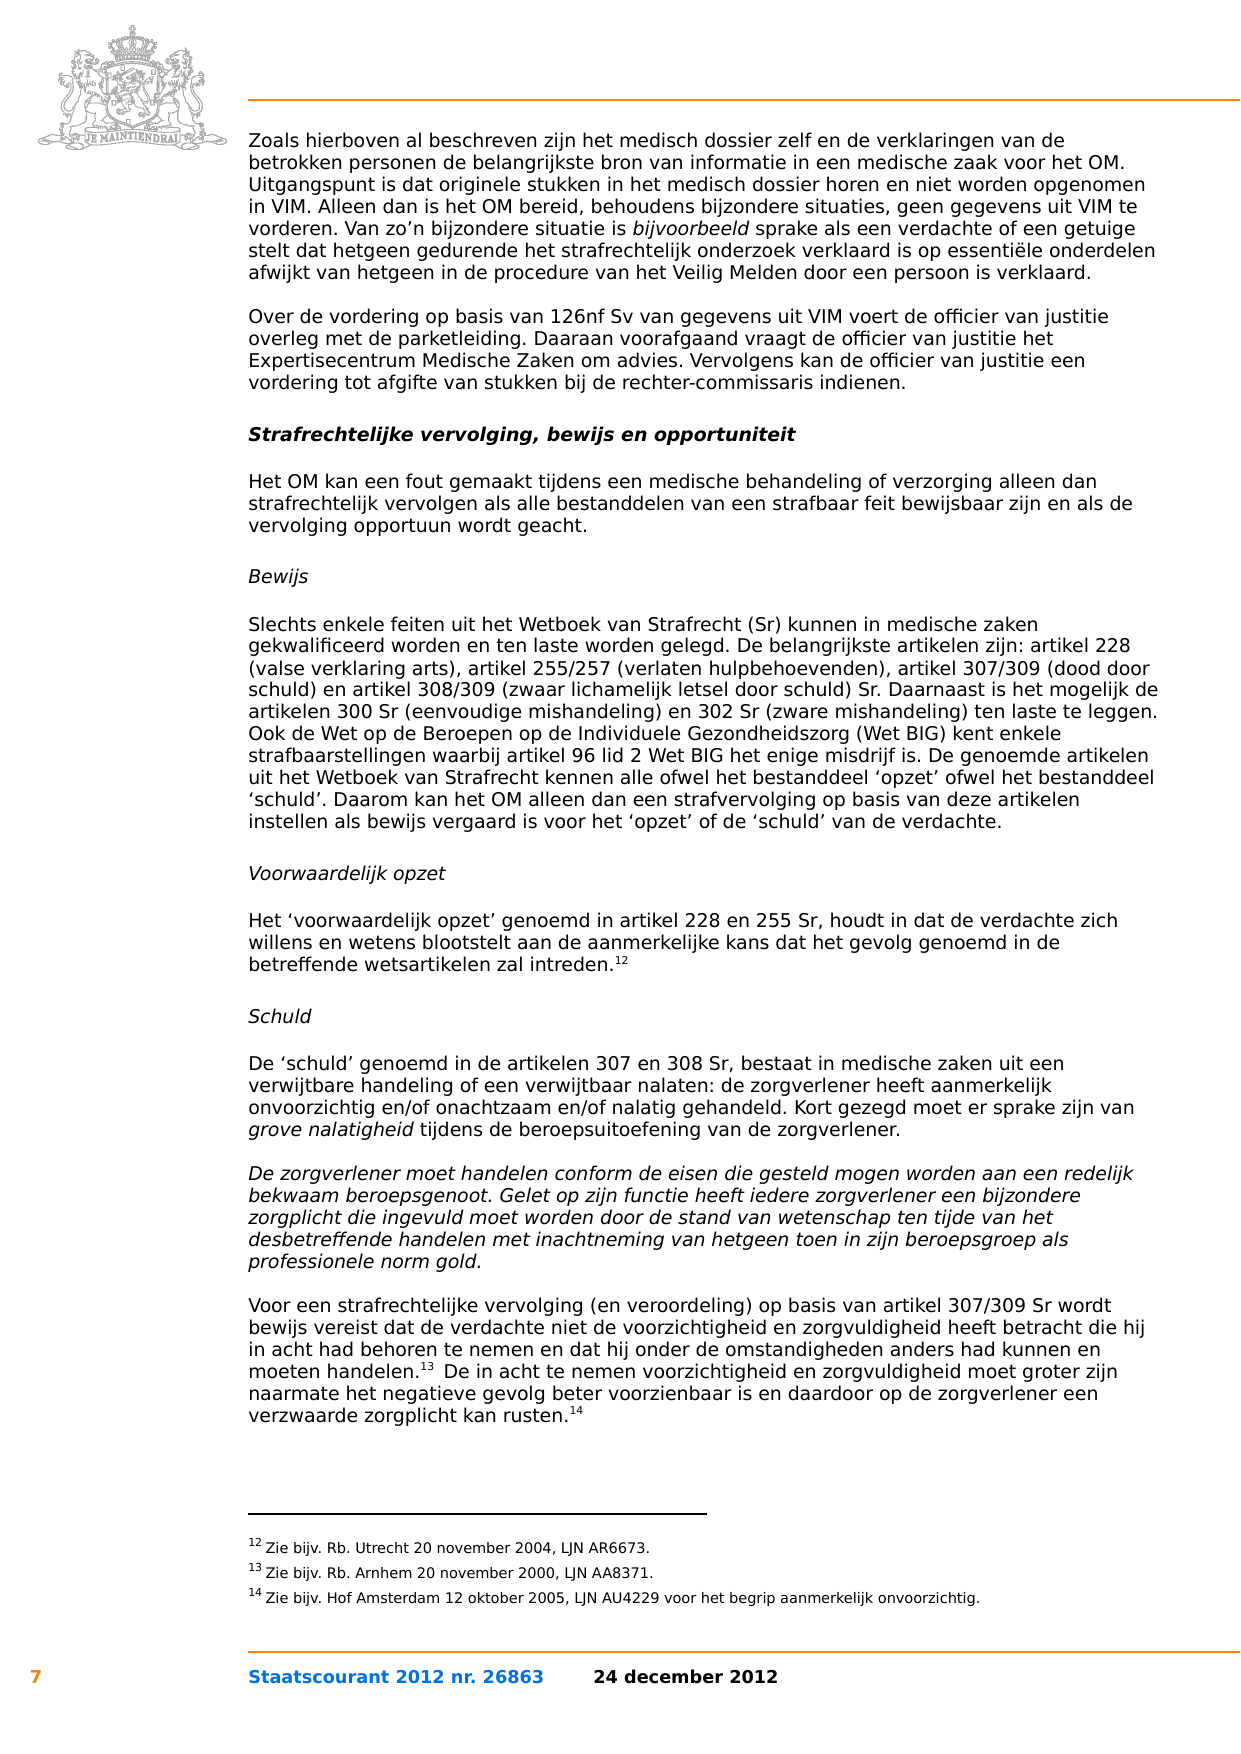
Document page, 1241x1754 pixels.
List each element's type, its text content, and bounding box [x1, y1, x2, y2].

subtitle Strafrechtelijke vervolging, bewijs en opportuniteit [248, 423, 1163, 446]
subtitle Bewijs [248, 566, 1163, 588]
text Het OM kan een fout gemaakt tijdens een medische behandeling of verzorging alleen dan strafrechtelijk vervolgen als alle bestanddelen van een strafbaar feit bewijsbaar zijn en als de vervolging opportuun wordt geacht. [248, 471, 1163, 536]
text Voor een strafrechtelijke vervolging (en veroordeling) op basis van artikel 307/309 Sr wordt bewijs vereist dat de verdachte niet de voorzichtigheid en zorgvuldigheid heeft betracht die hij in acht had behoren te nemen en dat hij onder de omstandigheden anders had kunnen en moeten handelen. De in acht te nemen voorzichtigheid en zorgvuldigheid moet groter zijn naarmate het negatieve gevolg beter voorzienbaar is en daardoor op de zorgverlener een verzwaarde zorgplicht kan rusten. [248, 1295, 1163, 1427]
text Zoals hierboven al beschreven zijn het medisch dossier zelf en de verklaringen van de betrokken personen de belangrijkste bron van informatie in een medische zaak voor het OM. Uitgangspunt is dat originele stukken in het medisch dossier horen en niet worden opgenomen in VIM. Alleen dan is het OM bereid, behoudens bijzondere situaties, geen gegevens uit VIM te vorderen. Van zo’n bijzondere situatie is bijvoorbeeld sprake als een verdachte of een getuige stelt dat hetgeen gedurende het strafrechtelijk onderzoek verklaard is op essentiële onderdelen afwijkt van hetgeen in de procedure van het Veilig Melden door een persoon is verklaard. [248, 130, 1163, 284]
picture [38, 25, 227, 150]
subtitle Schuld [248, 1006, 1163, 1028]
text Zie bijv. Hof Amsterdam 12 oktober 2005, LJN AU4229 voor het begrip aanmerkelijk onvoorzichtig. [248, 1586, 1163, 1608]
text Zie bijv. Rb. Utrecht 20 november 2004, LJN AR6673. [248, 1536, 1163, 1558]
text Zie bijv. Rb. Arnhem 20 november 2000, LJN AA8371. [248, 1561, 1163, 1583]
text Slechts enkele feiten uit het Wetboek van Strafrecht (Sr) kunnen in medische zaken gekwalificeerd worden en ten laste worden gelegd. De belangrijkste artikelen zijn: artikel 228 (valse verklaring arts), artikel 255/257 (verlaten hulpbehoevenden), artikel 307/309 (dood door schuld) en artikel 308/309 (zwaar lichamelijk letsel door schuld) Sr. Daarnaast is het mogelijk de artikelen 300 Sr (eenvoudige mishandeling) en 302 Sr (zware mishandeling) ten laste te leggen. Ook de Wet op de Beroepen op de Individuele Gezondheidszorg (Wet BIG) kent enkele strafbaarstellingen waarbij artikel 96 lid 2 Wet BIG het enige misdrijf is. De genoemde artikelen uit het Wetboek van Strafrecht kennen alle ofwel het bestanddeel ‘opzet’ ofwel het bestanddeel ‘schuld’. Daarom kan het OM alleen dan een strafvervolging op basis van deze artikelen instellen als bewijs vergaard is voor het ‘opzet’ of de ‘schuld’ van de verdachte. [248, 613, 1163, 833]
text Over de vordering op basis van 126nf Sv van gegevens uit VIM voert de officier van justitie overleg met de parketleiding. Daaraan voorafgaand vraagt de officier van justitie het Expertisecentrum Medische Zaken om advies. Vervolgens kan de officier van justitie een vordering tot afgifte van stukken bij de rechter-commissaris indienen. [248, 306, 1163, 393]
text Het ‘voorwaardelijk opzet’ genoemd in artikel 228 en 255 Sr, houdt in dat de verdachte zich willens en wetens blootstelt aan de aanmerkelijke kans dat het gevolg genoemd in de betreffende wetsartikelen zal intreden. [248, 910, 1163, 976]
text De zorgverlener moet handelen conform de eisen die gesteld mogen worden aan een redelijk bekwaam beroepsgenoot. Gelet op zijn functie heeft iedere zorgverlener een bijzondere zorgplicht die ingevuld moet worden door de stand van wetenschap ten tijde van het desbetreffende handelen met inachtneming van hetgeen toen in zijn beroepsgroep als professionele norm gold. [248, 1163, 1163, 1273]
text De ‘schuld’ genoemd in de artikelen 307 en 308 Sr, bestaat in medische zaken uit een verwijtbare handeling of een verwijtbaar nalaten: de zorgverlener heeft aanmerkelijk onvoorzichtig en/of onachtzaam en/of nalatig gehandeld. Kort gezegd moet er sprake zijn van grove nalatigheid tijdens de beroepsuitoefening van de zorgverlener. [248, 1053, 1163, 1141]
subtitle Voorwaardelijk opzet [248, 863, 1163, 885]
